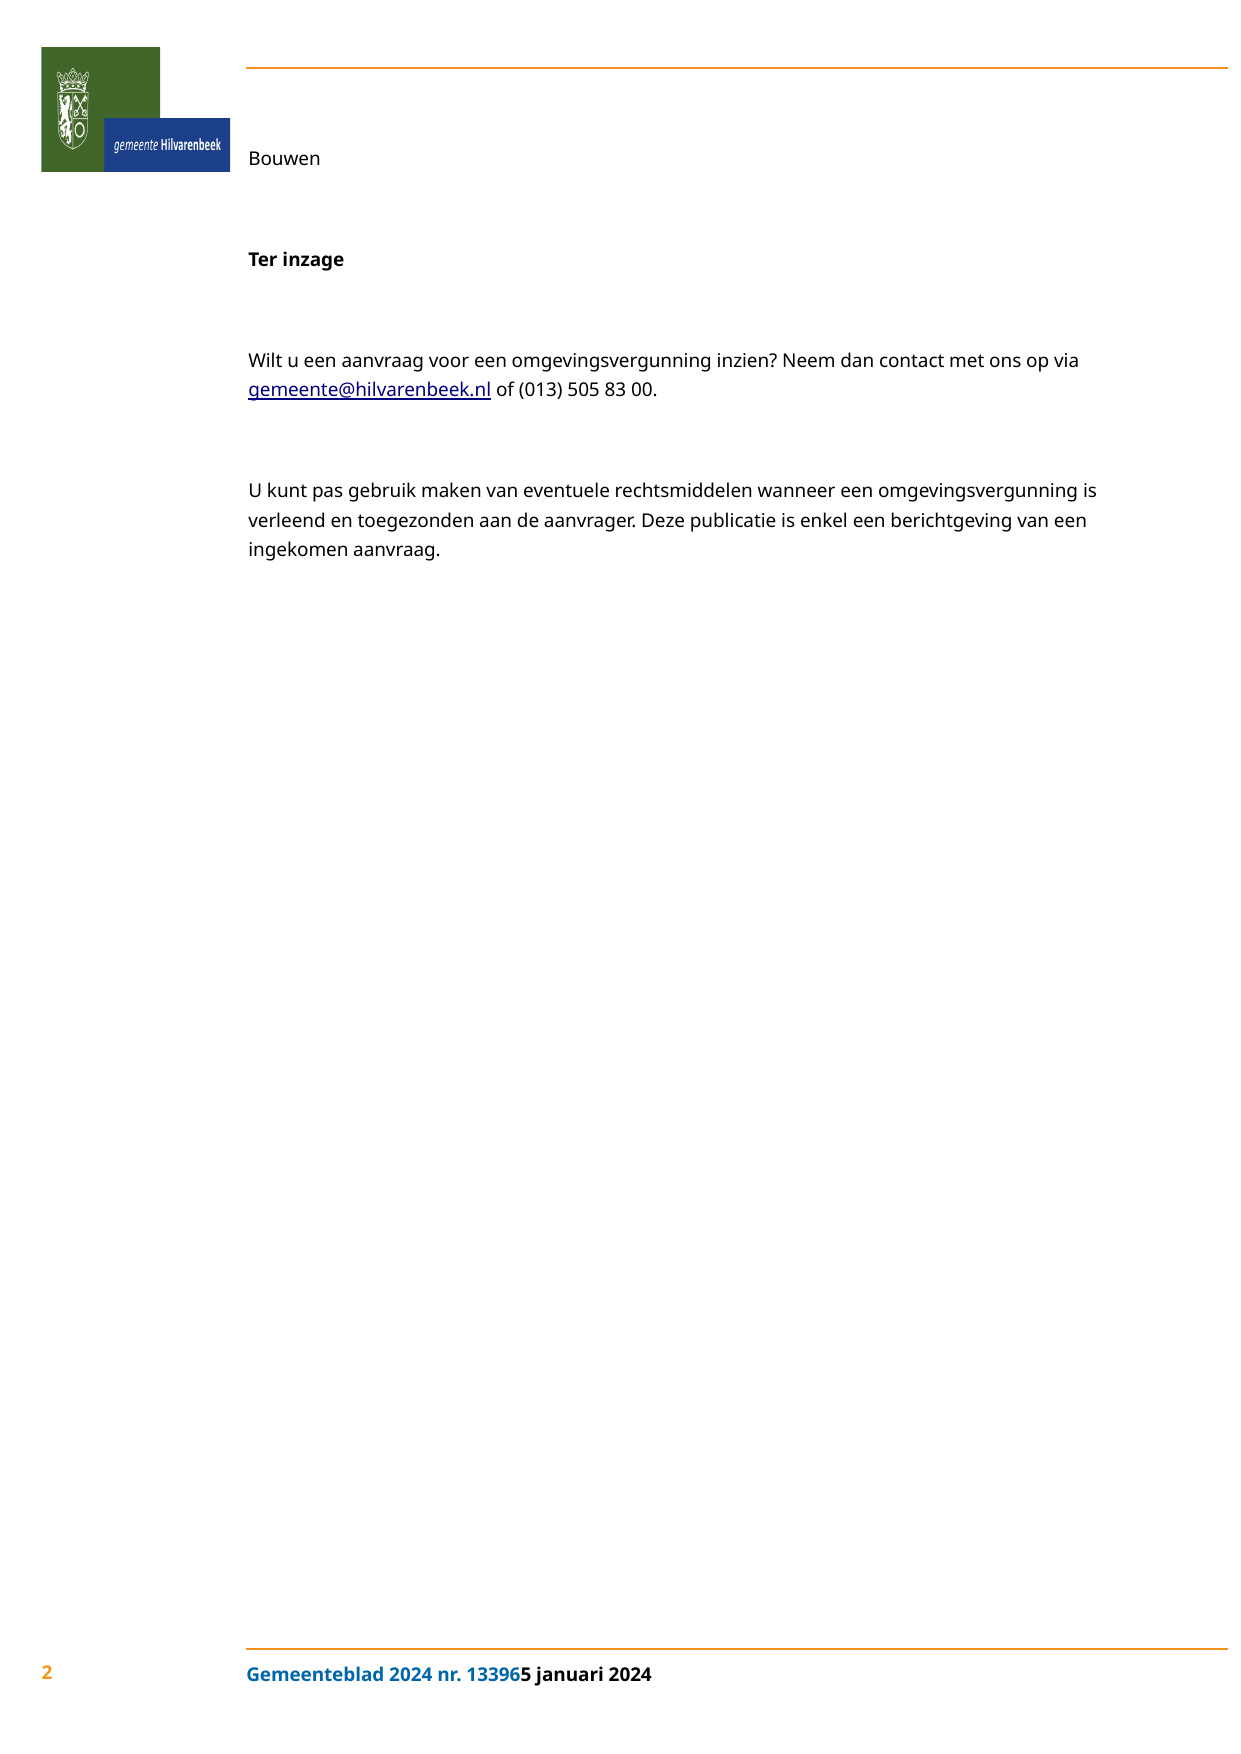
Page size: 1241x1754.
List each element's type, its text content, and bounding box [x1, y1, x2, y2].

text Ter inzage [248, 246, 1152, 272]
text U kunt pas gebruik maken van eventuele rechtsmiddelen wanneer een omgevingsvergunning is verleend en toegezonden aan de aanvrager. Deze publicatie is enkel een berichtgeving van een ingekomen aanvraag. [248, 477, 1152, 562]
picture [41, 47, 231, 172]
text Bouwen [248, 145, 1152, 171]
text Wilt u een aanvraag voor een omgevingsvergunning inzien? Neem dan contact met ons op via gemeente@hilvarenbeek.nl of (013) 505 83 00. [248, 347, 1152, 402]
